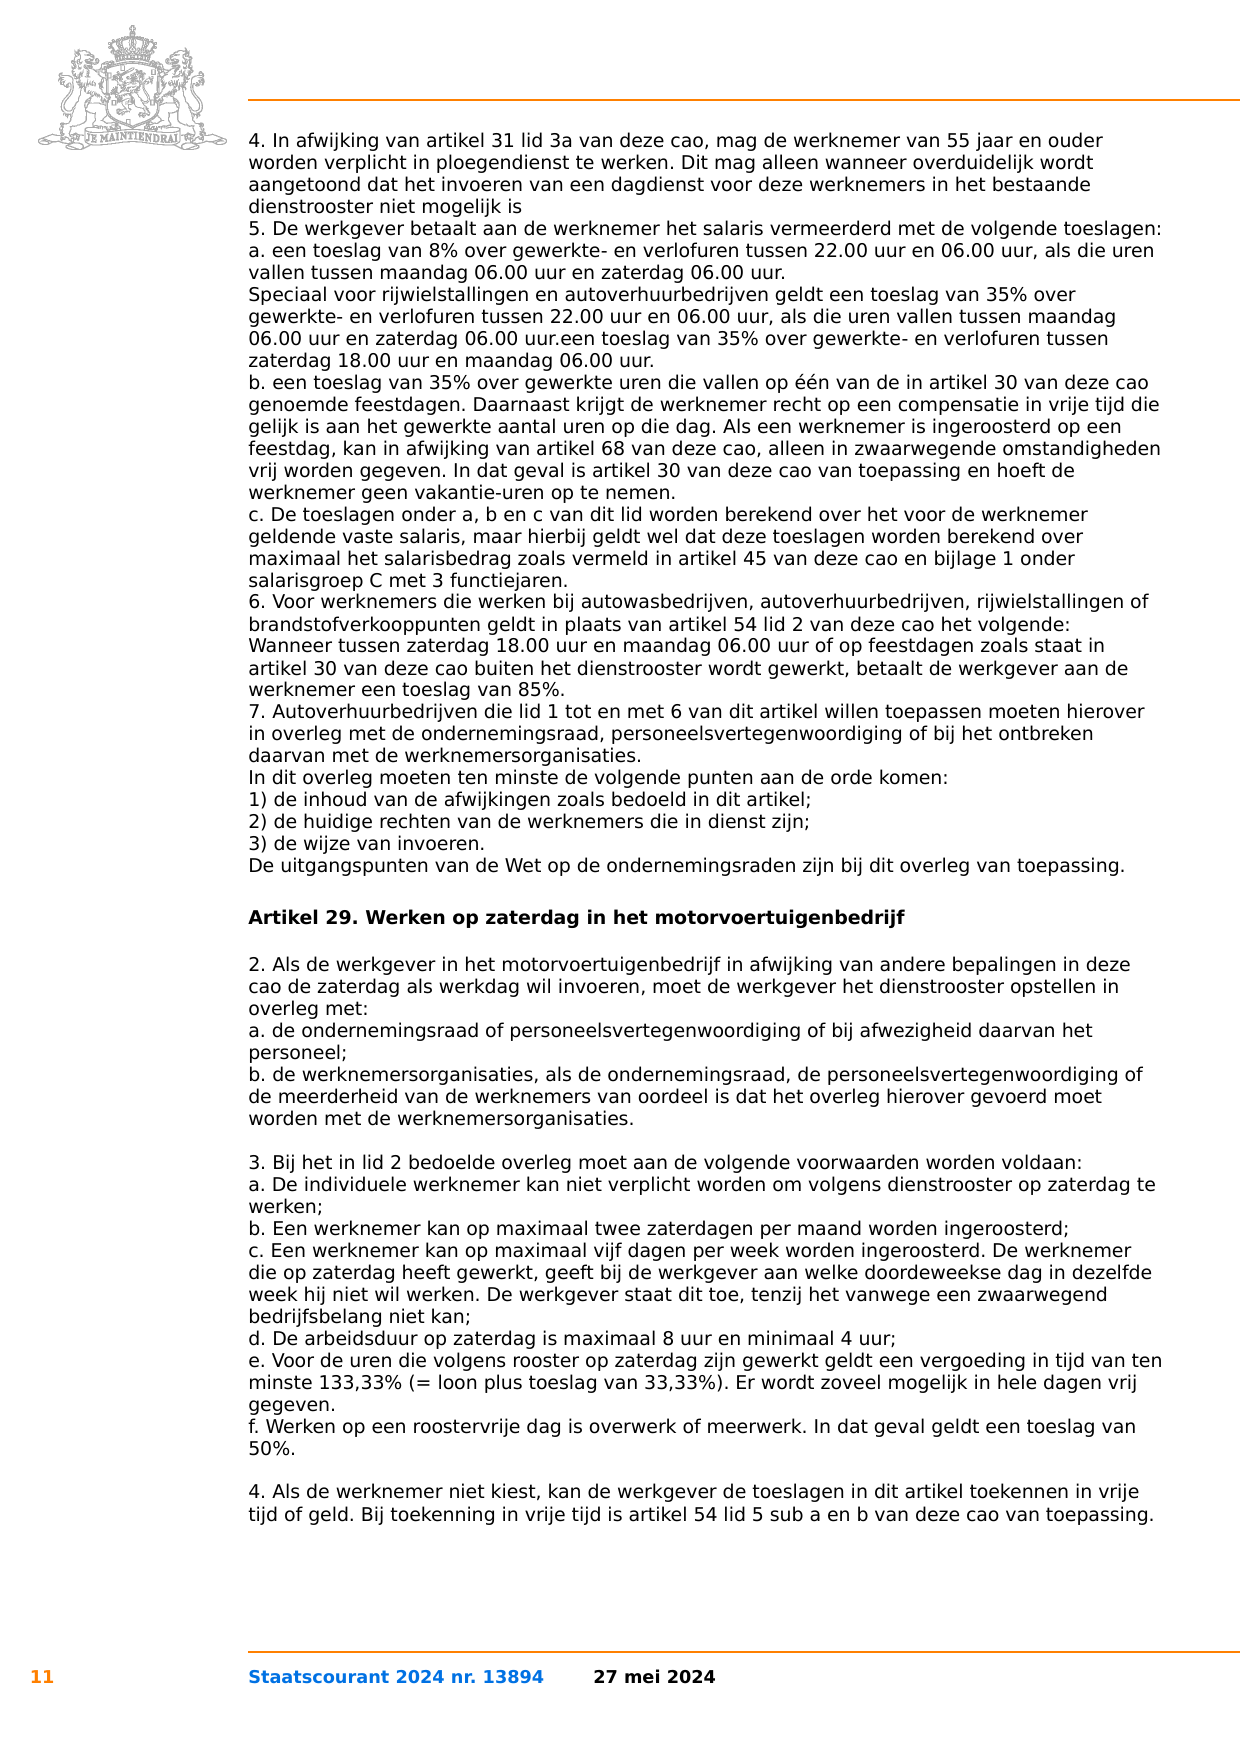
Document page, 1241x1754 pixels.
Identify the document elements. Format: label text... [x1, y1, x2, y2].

text d. De arbeidsduur op zaterdag is maximaal 8 uur en minimaal 4 uur; [248, 1328, 1163, 1350]
text 6. Voor werknemers die werken bij autowasbedrijven, autoverhuurbedrijven, rijwielstallingen of brandstofverkooppunten geldt in plaats van artikel 54 lid 2 van deze cao het volgende: [248, 591, 1163, 635]
text 4. In afwijking van artikel 31 lid 3a van deze cao, mag de werknemer van 55 jaar en ouder worden verplicht in ploegendienst te werken. Dit mag alleen wanneer overduidelijk wordt aangetoond dat het invoeren van een dagdienst voor deze werknemers in het bestaande dienstrooster niet mogelijk is [248, 130, 1163, 218]
text 2) de huidige rechten van de werknemers die in dienst zijn; [248, 811, 1163, 833]
text c. Een werknemer kan op maximaal vijf dagen per week worden ingeroosterd. De werknemer die op zaterdag heeft gewerkt, geeft bij de werkgever aan welke doordeweekse dag in dezelfde week hij niet wil werken. De werkgever staat dit toe, tenzij het vanwege een zwaarwegend bedrijfsbelang niet kan; [248, 1240, 1163, 1328]
text a. een toeslag van 8% over gewerkte‑ en verlofuren tussen 22.00 uur en 06.00 uur, als die uren vallen tussen maandag 06.00 uur en zaterdag 06.00 uur. [248, 240, 1163, 284]
text e. Voor de uren die volgens rooster op zaterdag zijn gewerkt geldt een vergoeding in tijd van ten minste 133,33% (= loon plus toeslag van 33,33%). Er wordt zoveel mogelijk in hele dagen vrij gegeven. [248, 1350, 1163, 1416]
text a. de ondernemingsraad of personeelsvertegenwoordiging of bij afwezigheid daarvan het personeel; [248, 1020, 1163, 1064]
text 3) de wijze van invoeren. [248, 833, 1163, 855]
subtitle Artikel 29. Werken op zaterdag in het motorvoertuigenbedrijf [248, 907, 1163, 929]
text f. Werken op een roostervrije dag is overwerk of meerwerk. In dat geval geldt een toeslag van 50%. [248, 1416, 1163, 1459]
text Speciaal voor rijwielstallingen en autoverhuurbedrijven geldt een toeslag van 35% over gewerkte- en verlofuren tussen 22.00 uur en 06.00 uur, als die uren vallen tussen maandag 06.00 uur en zaterdag 06.00 uur.een toeslag van 35% over gewerkte‑ en verlofuren tussen zaterdag 18.00 uur en maandag 06.00 uur. [248, 284, 1163, 372]
text a. De individuele werknemer kan niet verplicht worden om volgens dienstrooster op zaterdag te werken; [248, 1174, 1163, 1218]
text 1) de inhoud van de afwijkingen zoals bedoeld in dit artikel; [248, 789, 1163, 811]
text 2. Als de werkgever in het motorvoertuigenbedrijf in afwijking van andere bepalingen in deze cao de zaterdag als werkdag wil invoeren, moet de werkgever het dienstrooster opstellen in overleg met: [248, 954, 1163, 1020]
text In dit overleg moeten ten minste de volgende punten aan de orde komen: [248, 767, 1163, 789]
text c. De toeslagen onder a, b en c van dit lid worden berekend over het voor de werknemer geldende vaste salaris, maar hierbij geldt wel dat deze toeslagen worden berekend over maximaal het salarisbedrag zoals vermeld in artikel 45 van deze cao en bijlage 1 onder salarisgroep C met 3 functiejaren. [248, 503, 1163, 591]
picture [38, 25, 227, 150]
text De uitgangspunten van de Wet op de ondernemingsraden zijn bij dit overleg van toepassing. [248, 855, 1163, 877]
text 7. Autoverhuurbedrijven die lid 1 tot en met 6 van dit artikel willen toepassen moeten hierover in overleg met de ondernemingsraad, personeelsvertegenwoordiging of bij het ontbreken daarvan met de werknemersorganisaties. [248, 701, 1163, 767]
text 4. Als de werknemer niet kiest, kan de werkgever de toeslagen in dit artikel toekennen in vrije tijd of geld. Bij toekenning in vrije tijd is artikel 54 lid 5 sub a en b van deze cao van toepassing. [248, 1481, 1163, 1525]
text 3. Bij het in lid 2 bedoelde overleg moet aan de volgende voorwaarden worden voldaan: [248, 1152, 1163, 1174]
text b. Een werknemer kan op maximaal twee zaterdagen per maand worden ingeroosterd; [248, 1218, 1163, 1240]
text Wanneer tussen zaterdag 18.00 uur en maandag 06.00 uur of op feestdagen zoals staat in artikel 30 van deze cao buiten het dienstrooster wordt gewerkt, betaalt de werkgever aan de werknemer een toeslag van 85%. [248, 635, 1163, 701]
text b. de werknemersorganisaties, als de ondernemingsraad, de personeelsvertegenwoordiging of de meerderheid van de werknemers van oordeel is dat het overleg hierover gevoerd moet worden met de werknemersorganisaties. [248, 1064, 1163, 1130]
text 5. De werkgever betaalt aan de werknemer het salaris vermeerderd met de volgende toeslagen: [248, 218, 1163, 240]
text b. een toeslag van 35% over gewerkte uren die vallen op één van de in artikel 30 van deze cao genoemde feestdagen. Daarnaast krijgt de werknemer recht op een compensatie in vrije tijd die gelijk is aan het gewerkte aantal uren op die dag. Als een werknemer is ingeroosterd op een feestdag, kan in afwijking van artikel 68 van deze cao, alleen in zwaarwegende omstandigheden vrij worden gegeven. In dat geval is artikel 30 van deze cao van toepassing en hoeft de werknemer geen vakantie-uren op te nemen. [248, 372, 1163, 503]
